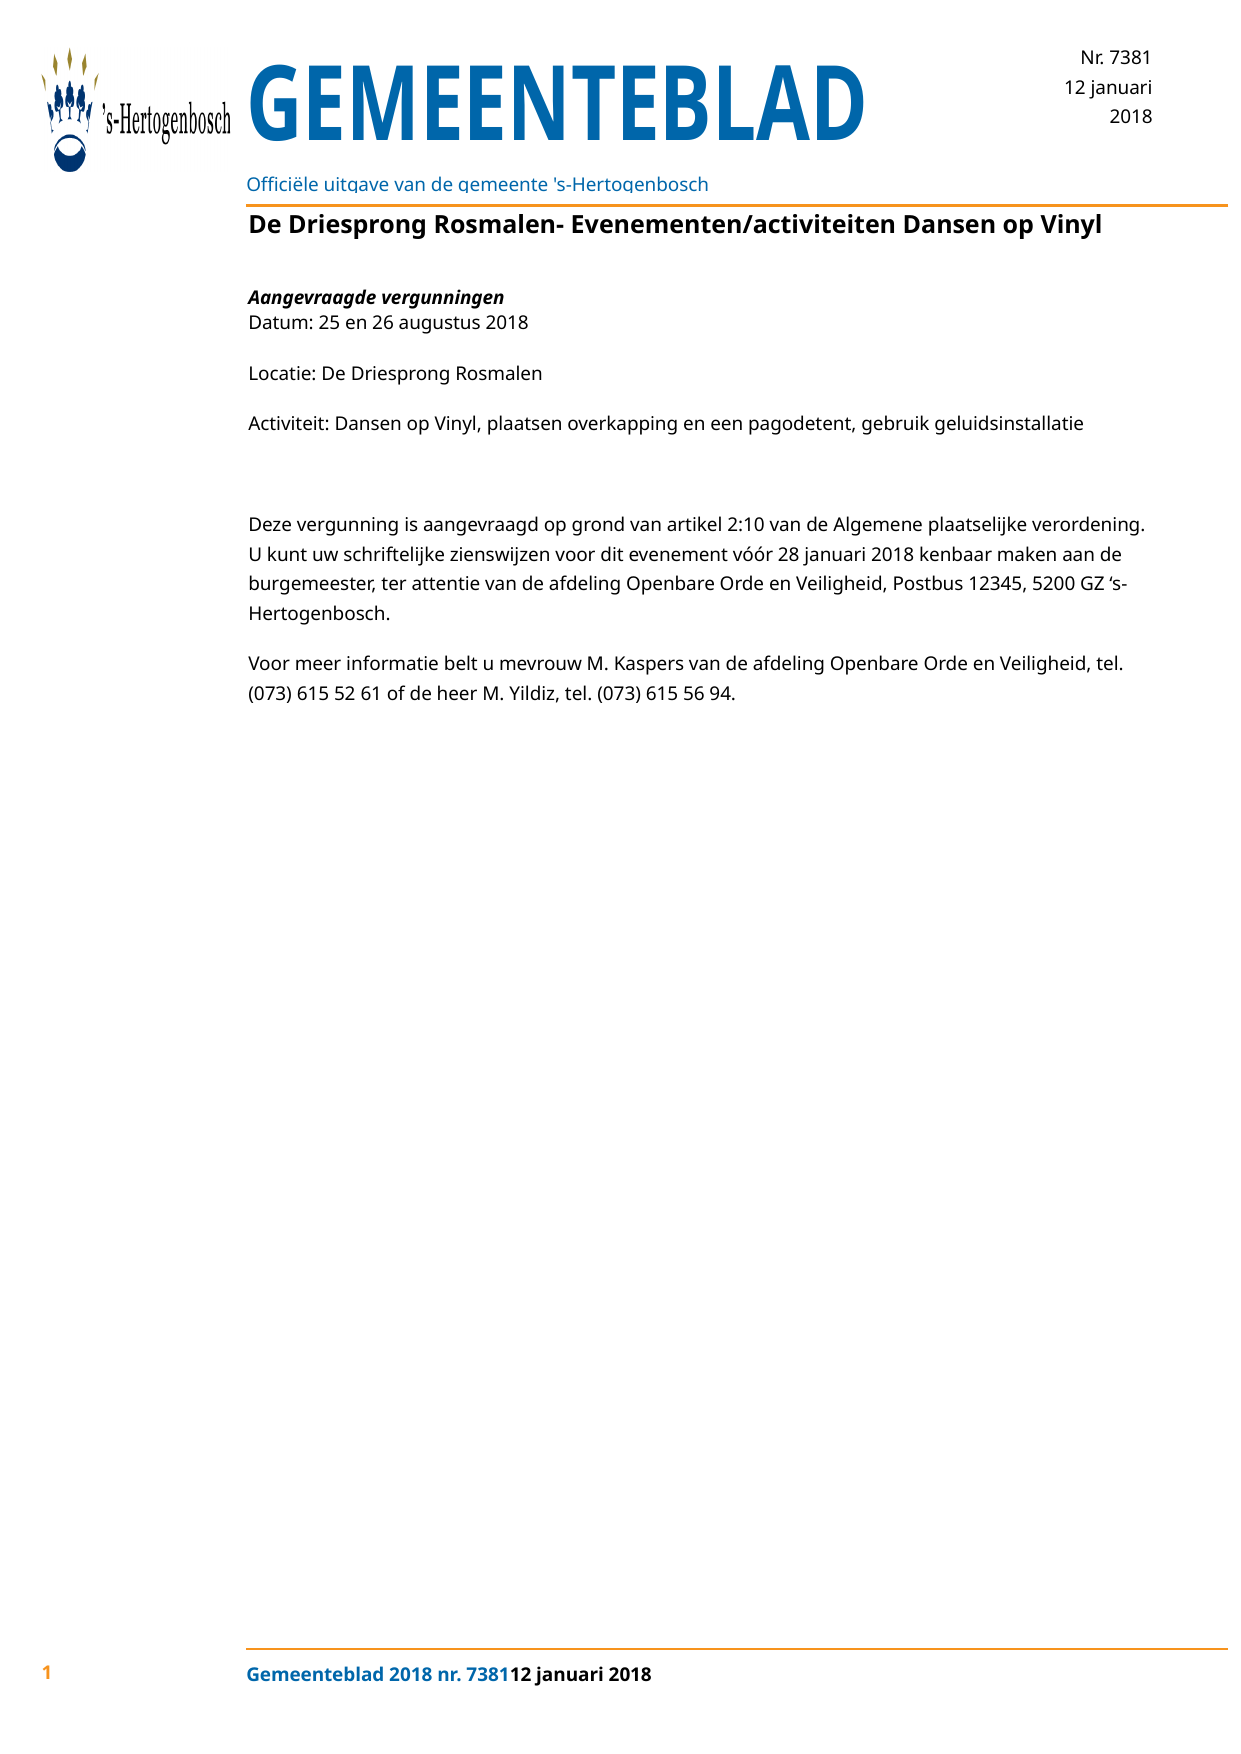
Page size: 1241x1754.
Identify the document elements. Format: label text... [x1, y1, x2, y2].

text Locatie: De Driesprong Rosmalen [248, 360, 1152, 386]
text Activiteit: Dansen op Vinyl, plaatsen overkapping en een pagodetent, gebruik geluidsinstallatie [248, 410, 1152, 436]
picture [41, 47, 231, 172]
text Aangevraagde vergunningen [248, 284, 1152, 309]
text Voor meer informatie belt u mevrouw M. Kaspers van de afdeling Openbare Orde en Veiligheid, tel. (073) 615 52 61 of de heer M. Yildiz, tel. (073) 615 56 94. [248, 650, 1152, 706]
text Deze vergunning is aangevraagd op grond van artikel 2:10 van de Algemene plaatselijke verordening. U kunt uw schriftelijke zienswijzen voor dit evenement vóór 28 januari 2018 kenbaar maken aan de burgemeester, ter attentie van de afdeling Openbare Orde en Veiligheid, Postbus 12345, 5200 GZ ‘s-Hertogenbosch. [248, 511, 1152, 626]
text Datum: 25 en 26 augustus 2018 [248, 309, 1152, 335]
text De Driesprong Rosmalen- Evenementen/activiteiten Dansen op Vinyl [248, 207, 1152, 241]
